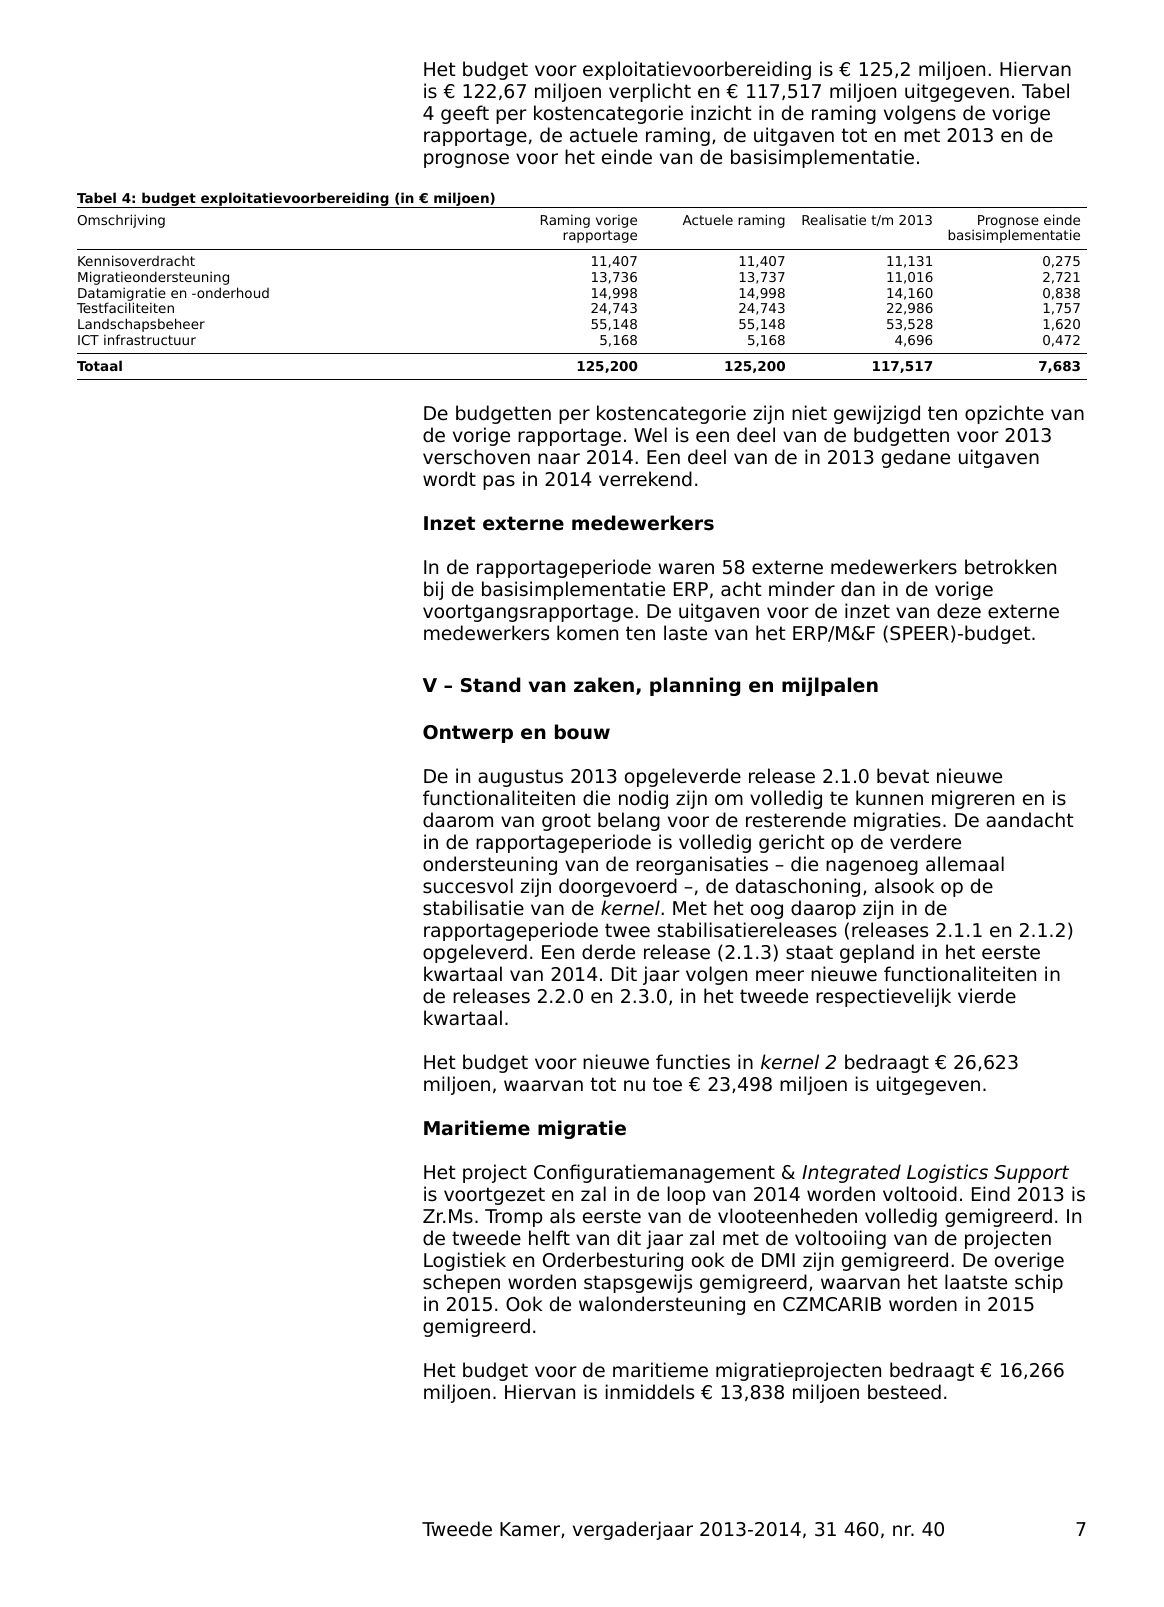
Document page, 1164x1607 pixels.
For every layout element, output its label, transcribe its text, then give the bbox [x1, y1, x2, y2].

table_cell Datamigratie en -onderhoud [77, 286, 496, 301]
table_cell 11,131 [791, 250, 939, 270]
table_cell Actuele raming [644, 208, 791, 248]
subtitle Maritieme migratie [422, 1118, 1087, 1140]
text De in augustus 2013 opgeleverde release 2.1.0 bevat nieuwe functionaliteiten die nodig zijn om volledig te kunnen migreren en is daarom van groot belang voor de resterende migraties. De aandacht in de rapportageperiode is volledig gericht op de verdere ondersteuning van de reorganisaties – die nagenoeg allemaal succesvol zijn doorgevoerd –, de dataschoning, alsook op de stabilisatie van de kernel. Met het oog daarop zijn in de rapportageperiode twee stabilisatiereleases (releases 2.1.1 en 2.1.2) opgeleverd. Een derde release (2.1.3) staat gepland in het eerste kwartaal van 2014. Dit jaar volgen meer nieuwe functionaliteiten in de releases 2.2.0 en 2.3.0, in het tweede respectievelijk vierde kwartaal. [422, 766, 1087, 1030]
text Het project Configuratiemanagement & Integrated Logistics Support is voortgezet en zal in de loop van 2014 worden voltooid. Eind 2013 is Zr.Ms. Tromp als eerste van de vlooteenheden volledig gemigreerd. In de tweede helft van dit jaar zal met de voltooiing van de projecten Logistiek en Orderbesturing ook de DMI zijn gemigreerd. De overige schepen worden stapsgewijs gemigreerd, waarvan het laatste schip in 2015. Ook de walondersteuning en CZMCARIB worden in 2015 gemigreerd. [422, 1162, 1087, 1338]
table_cell 117,517 [791, 354, 939, 379]
table_cell 14,160 [791, 286, 939, 301]
table_cell Landschapsbeheer [77, 317, 496, 333]
text Het budget voor nieuwe functies in kernel 2 bedraagt € 26,623 miljoen, waarvan tot nu toe € 23,498 miljoen is uitgegeven. [422, 1052, 1087, 1096]
table_cell 125,200 [496, 354, 644, 379]
table_cell 24,743 [644, 301, 791, 317]
table_cell 1,620 [939, 317, 1087, 333]
table_cell Prognose einde basisimplementatie [939, 208, 1087, 248]
table_cell 11,407 [496, 250, 644, 270]
table_cell 55,148 [644, 317, 791, 333]
table_cell 22,986 [791, 301, 939, 317]
table_cell 1,757 [939, 301, 1087, 317]
table_cell Migratieondersteuning [77, 270, 496, 286]
table_cell 7,683 [939, 354, 1087, 379]
text In de rapportageperiode waren 58 externe medewerkers betrokken bij de basisimplementatie ERP, acht minder dan in de vorige voortgangsrapportage. De uitgaven voor de inzet van deze externe medewerkers komen ten laste van het ERP/M&F (SPEER)-budget. [422, 557, 1087, 645]
table_cell 24,743 [496, 301, 644, 317]
table_cell Realisatie t/m 2013 [791, 208, 939, 248]
table_cell 125,200 [644, 354, 791, 379]
subtitle V – Stand van zaken, planning en mijlpalen [422, 675, 1087, 697]
text Het budget voor exploitatievoorbereiding is € 125,2 miljoen. Hiervan is € 122,67 miljoen verplicht en € 117,517 miljoen uitgegeven. Tabel 4 geeft per kostencategorie inzicht in de raming volgens de vorige rapportage, de actuele raming, de uitgaven tot en met 2013 en de prognose voor het einde van de basisimplementatie. [422, 59, 1087, 169]
table_cell 14,998 [496, 286, 644, 301]
text De budgetten per kostencategorie zijn niet gewijzigd ten opzichte van de vorige rapportage. Wel is een deel van de budgetten voor 2013 verschoven naar 2014. Een deel van de in 2013 gedane uitgaven wordt pas in 2014 verrekend. [422, 403, 1087, 491]
table_cell 5,168 [644, 333, 791, 353]
table_cell ICT infrastructuur [77, 333, 496, 353]
table_cell 0,838 [939, 286, 1087, 301]
table_cell 11,407 [644, 250, 791, 270]
table_cell 5,168 [496, 333, 644, 353]
table_cell Testfaciliteiten [77, 301, 496, 317]
text Het budget voor de maritieme migratieprojecten bedraagt € 16,266 miljoen. Hiervan is inmiddels € 13,838 miljoen besteed. [422, 1360, 1087, 1404]
table_cell 2,721 [939, 270, 1087, 286]
table_cell 53,528 [791, 317, 939, 333]
table_cell Kennisoverdracht [77, 250, 496, 270]
table_cell 13,736 [496, 270, 644, 286]
table_header Tabel 4: budget exploitatievoorbereiding (in € miljoen) [77, 191, 1087, 207]
table_cell Omschrijving [77, 208, 496, 248]
table_cell Totaal [77, 354, 496, 379]
subtitle Inzet externe medewerkers [422, 513, 1087, 535]
table_cell 14,998 [644, 286, 791, 301]
table_cell Raming vorige rapportage [496, 208, 644, 248]
table_cell 0,275 [939, 250, 1087, 270]
table_cell 11,016 [791, 270, 939, 286]
table_cell 55,148 [496, 317, 644, 333]
table_cell 0,472 [939, 333, 1087, 353]
table_cell 13,737 [644, 270, 791, 286]
table_cell 4,696 [791, 333, 939, 353]
subtitle Ontwerp en bouw [422, 722, 1087, 744]
